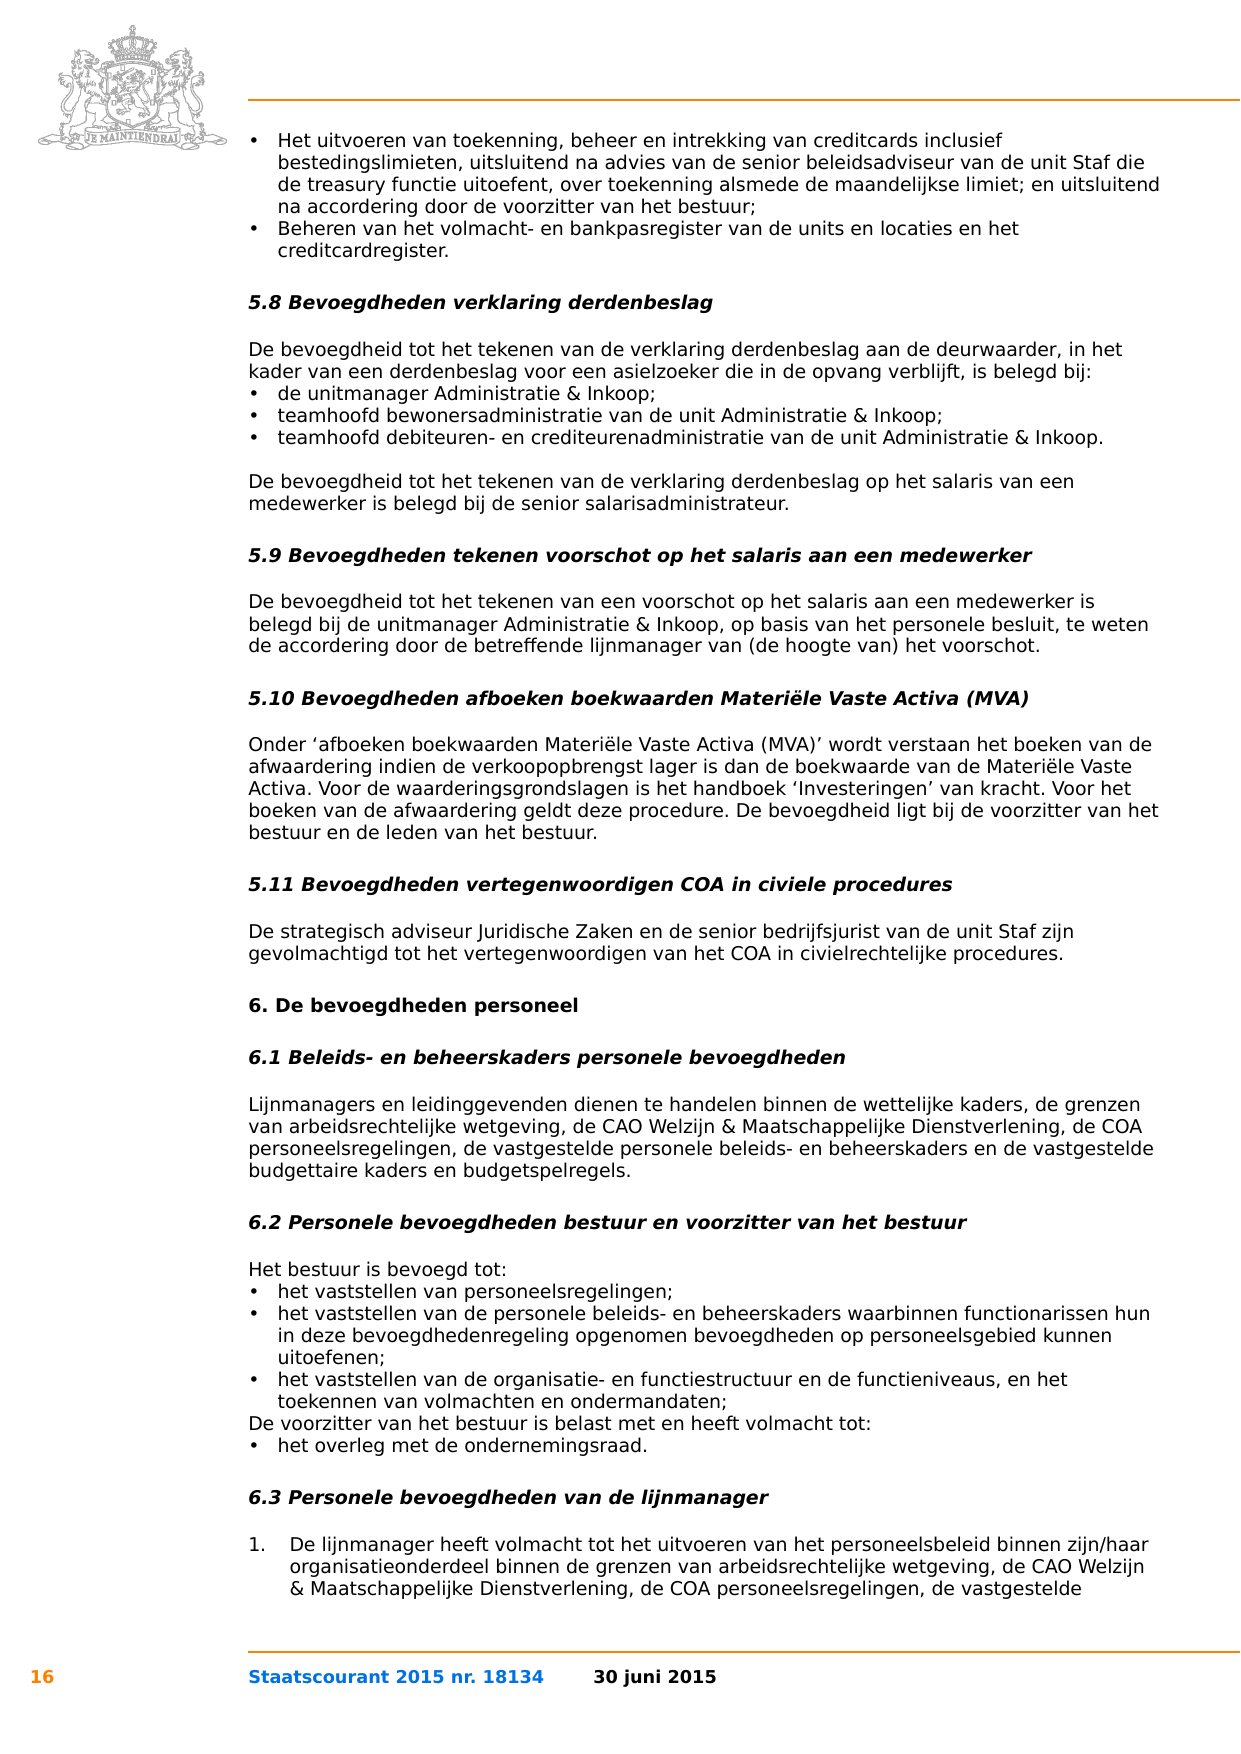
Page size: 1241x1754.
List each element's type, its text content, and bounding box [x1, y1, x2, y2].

text De bevoegdheid tot het tekenen van de verklaring derdenbeslag aan de deurwaarder, in het kader van een derdenbeslag voor een asielzoeker die in de opvang verblijft, is belegd bij: [248, 339, 1163, 383]
picture [38, 25, 227, 150]
subtitle 5.9 Bevoegdheden tekenen voorschot op het salaris aan een medewerker [248, 544, 1163, 566]
text • Het uitvoeren van toekenning, beheer en intrekking van creditcards inclusief bestedingslimieten, uitsluitend na advies van de senior beleidsadviseur van de unit Staf die de treasury functie uitoefent, over toekenning alsmede de maandelijkse limiet; en uitsluitend na accordering door de voorzitter van het bestuur; [248, 130, 1163, 218]
subtitle 5.8 Bevoegdheden verklaring derdenbeslag [248, 292, 1163, 314]
subtitle 5.10 Bevoegdheden afboeken boekwaarden Materiële Vaste Activa (MVA) [248, 687, 1163, 709]
text • het vaststellen van de personele beleids- en beheerskaders waarbinnen functionarissen hun in deze bevoegdhedenregeling opgenomen bevoegdheden op personeelsgebied kunnen uitoefenen; [248, 1303, 1163, 1369]
text De strategisch adviseur Juridische Zaken en de senior bedrijfsjurist van de unit Staf zijn gevolmachtigd tot het vertegenwoordigen van het COA in civielrechtelijke procedures. [248, 921, 1163, 965]
text • Beheren van het volmacht- en bankpasregister van de units en locaties en het creditcardregister. [248, 218, 1163, 262]
text De bevoegdheid tot het tekenen van de verklaring derdenbeslag op het salaris van een medewerker is belegd bij de senior salarisadministrateur. [248, 471, 1163, 514]
text • teamhoofd bewonersadministratie van de unit Administratie & Inkoop; [248, 405, 1163, 427]
text 1. De lijnmanager heeft volmacht tot het uitvoeren van het personeelsbeleid binnen zijn/haar organisatieonderdeel binnen de grenzen van arbeidsrechtelijke wetgeving, de CAO Welzijn & Maatschappelijke Dienstverlening, de COA personeelsregelingen, de vastgestelde [248, 1534, 1163, 1600]
text Het bestuur is bevoegd tot: [248, 1259, 1163, 1281]
subtitle 6.2 Personele bevoegdheden bestuur en voorzitter van het bestuur [248, 1212, 1163, 1234]
text • de unitmanager Administratie & Inkoop; [248, 383, 1163, 405]
subtitle 6. De bevoegdheden personeel [248, 995, 1163, 1017]
text • teamhoofd debiteuren- en crediteurenadministratie van de unit Administratie & Inkoop. [248, 427, 1163, 449]
text • het overleg met de ondernemingsraad. [248, 1435, 1163, 1457]
subtitle 6.1 Beleids- en beheerskaders personele bevoegdheden [248, 1047, 1163, 1069]
text • het vaststellen van personeelsregelingen; [248, 1281, 1163, 1303]
text De voorzitter van het bestuur is belast met en heeft volmacht tot: [248, 1413, 1163, 1435]
text • het vaststellen van de organisatie- en functiestructuur en de functieniveaus, en het toekennen van volmachten en ondermandaten; [248, 1369, 1163, 1413]
subtitle 5.11 Bevoegdheden vertegenwoordigen COA in civiele procedures [248, 874, 1163, 896]
text Onder ‘afboeken boekwaarden Materiële Vaste Activa (MVA)’ wordt verstaan het boeken van de afwaardering indien de verkoopopbrengst lager is dan de boekwaarde van de Materiële Vaste Activa. Voor de waarderingsgrondslagen is het handboek ‘Investeringen’ van kracht. Voor het boeken van de afwaardering geldt deze procedure. De bevoegdheid ligt bij de voorzitter van het bestuur en de leden van het bestuur. [248, 734, 1163, 844]
text De bevoegdheid tot het tekenen van een voorschot op het salaris aan een medewerker is belegd bij de unitmanager Administratie & Inkoop, op basis van het personele besluit, te weten de accordering door de betreffende lijnmanager van (de hoogte van) het voorschot. [248, 591, 1163, 657]
subtitle 6.3 Personele bevoegdheden van de lijnmanager [248, 1487, 1163, 1509]
text Lijnmanagers en leidinggevenden dienen te handelen binnen de wettelijke kaders, de grenzen van arbeidsrechtelijke wetgeving, de CAO Welzijn & Maatschappelijke Dienstverlening, de COA personeelsregelingen, de vastgestelde personele beleids- en beheerskaders en de vastgestelde budgettaire kaders en budgetspelregels. [248, 1094, 1163, 1182]
